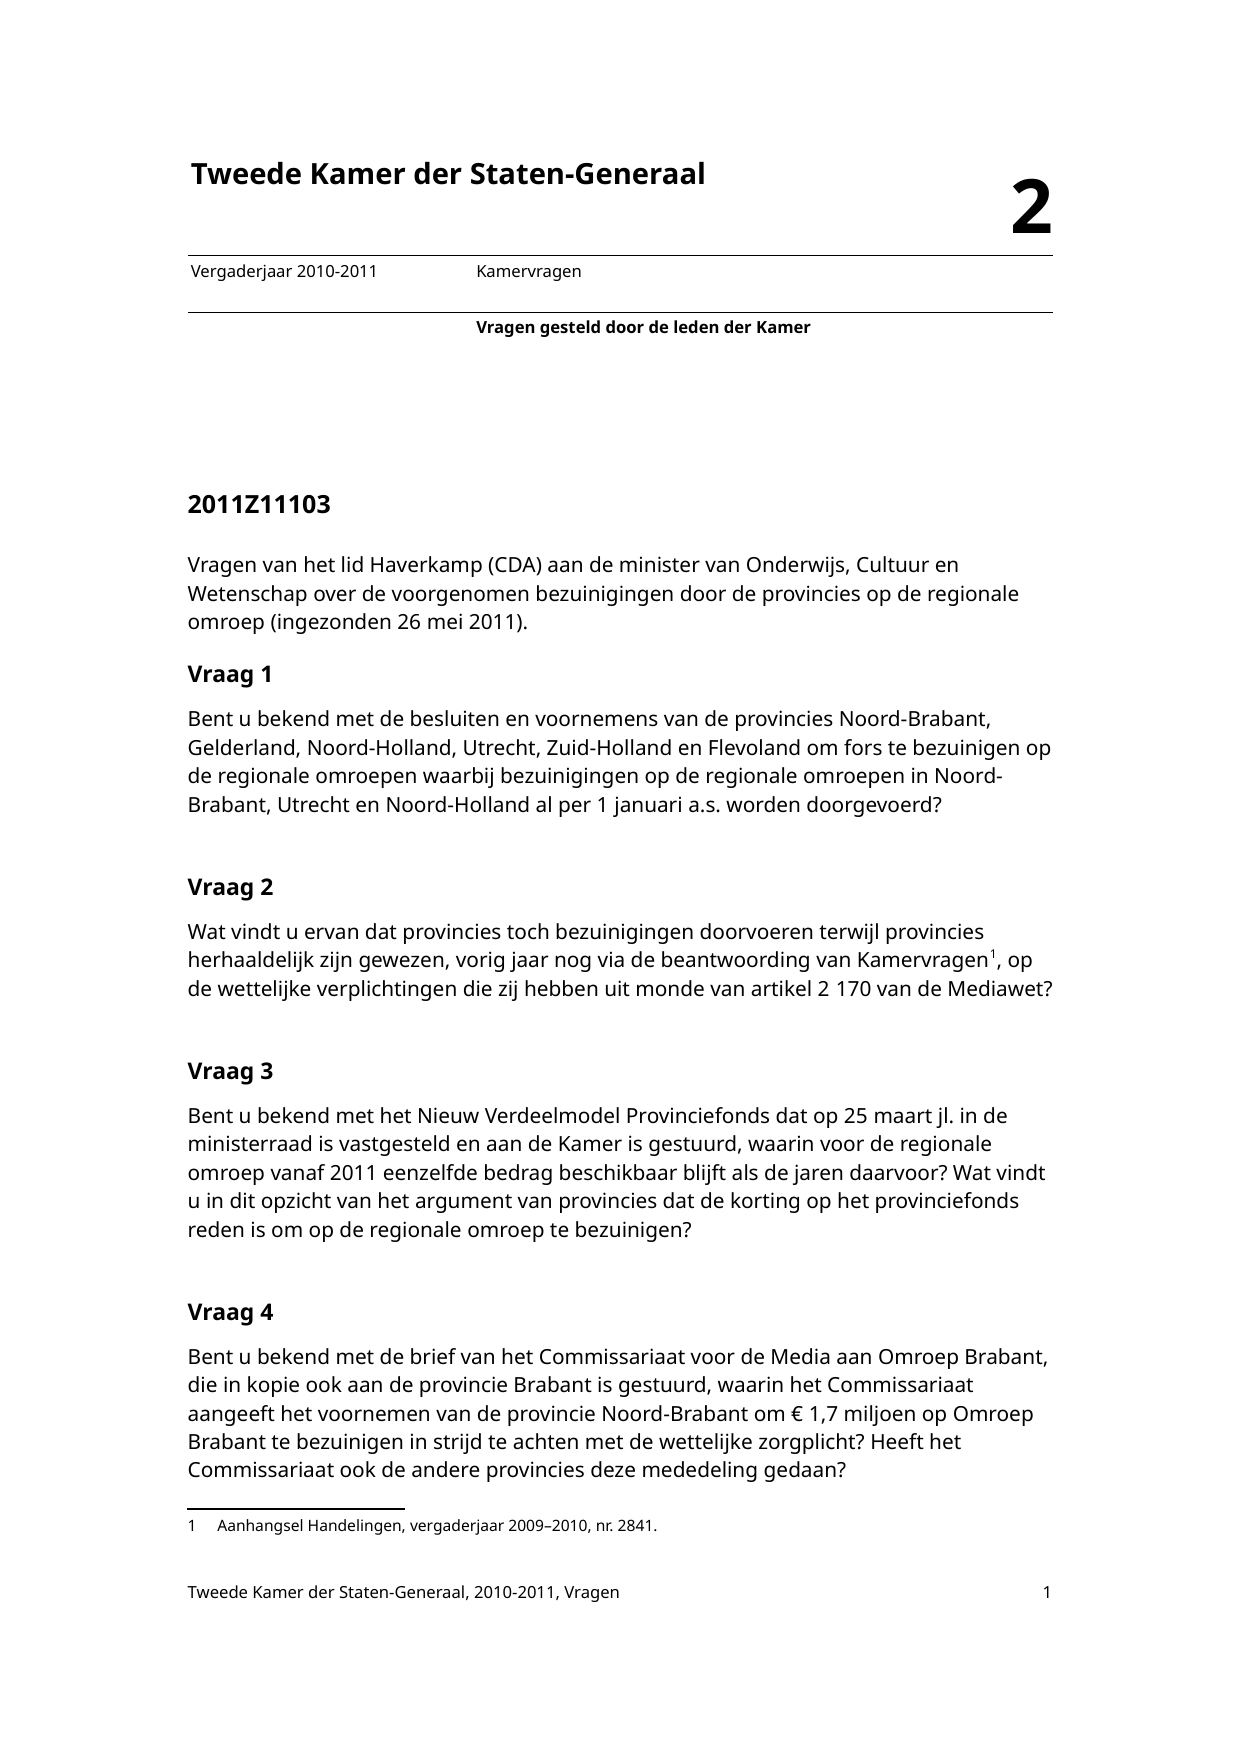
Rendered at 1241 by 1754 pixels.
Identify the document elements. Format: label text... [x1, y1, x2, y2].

table_header 2 [880, 150, 1053, 255]
table_header Tweede Kamer der Staten-Generaal [188, 150, 879, 255]
text Aanhangsel Handelingen, vergaderjaar 2009–2010, nr. 2841. [187, 1508, 1053, 1536]
table_cell Vragen gesteld door de leden der Kamer [473, 313, 1053, 339]
subtitle Vraag 1 [187, 658, 1053, 689]
table_cell [188, 313, 473, 339]
text Bent u bekend met de brief van het Commissariaat voor de Media aan Omroep Brabant, die in kopie ook aan de provincie Brabant is gestuurd, waarin het Commissariaat aangeeft het voornemen van de provincie Noord-Brabant om € 1,7 miljoen op Omroep Brabant te bezuinigen in strijd te achten met de wettelijke zorgplicht? Heeft het Commissariaat ook de andere provincies deze mededeling gedaan? [187, 1342, 1053, 1484]
text Bent u bekend met de besluiten en voornemens van de provincies Noord-Brabant, Gelderland, Noord-Holland, Utrecht, Zuid-Holland en Flevoland om fors te bezuinigen op de regionale omroepen waarbij bezuinigingen op de regionale omroepen in Noord-Brabant, Utrecht en Noord-Holland al per 1 januari a.s. worden doorgevoerd? [187, 704, 1053, 818]
text Wat vindt u ervan dat provincies toch bezuinigingen doorvoeren terwijl provincies herhaaldelijk zijn gewezen, vorig jaar nog via de beantwoording van Kamervragen, op de wettelijke verplichtingen die zij hebben uit monde van artikel 2 170 van de Mediawet? [187, 917, 1053, 1002]
text 2011Z11103 [187, 487, 1053, 521]
subtitle Vraag 3 [187, 1055, 1053, 1086]
subtitle Vraag 2 [187, 871, 1053, 902]
subtitle Vraag 4 [187, 1296, 1053, 1327]
text Bent u bekend met het Nieuw Verdeelmodel Provinciefonds dat op 25 maart jl. in de ministerraad is vastgesteld en aan de Kamer is gestuurd, waarin voor de regionale omroep vanaf 2011 eenzelfde bedrag beschikbaar blijft als de jaren daarvoor? Wat vindt u in dit opzicht van het argument van provincies dat de korting op het provinciefonds reden is om op de regionale omroep te bezuinigen? [187, 1101, 1053, 1243]
table_cell Kamervragen [473, 256, 1053, 312]
text Vragen van het lid Haverkamp (CDA) aan de minister van Onderwijs, Cultuur en Wetenschap over de voorgenomen bezuinigingen door de provincies op de regionale omroep (ingezonden 26 mei 2011). [187, 550, 1053, 636]
table_cell Vergaderjaar 2010-2011 [188, 256, 473, 312]
